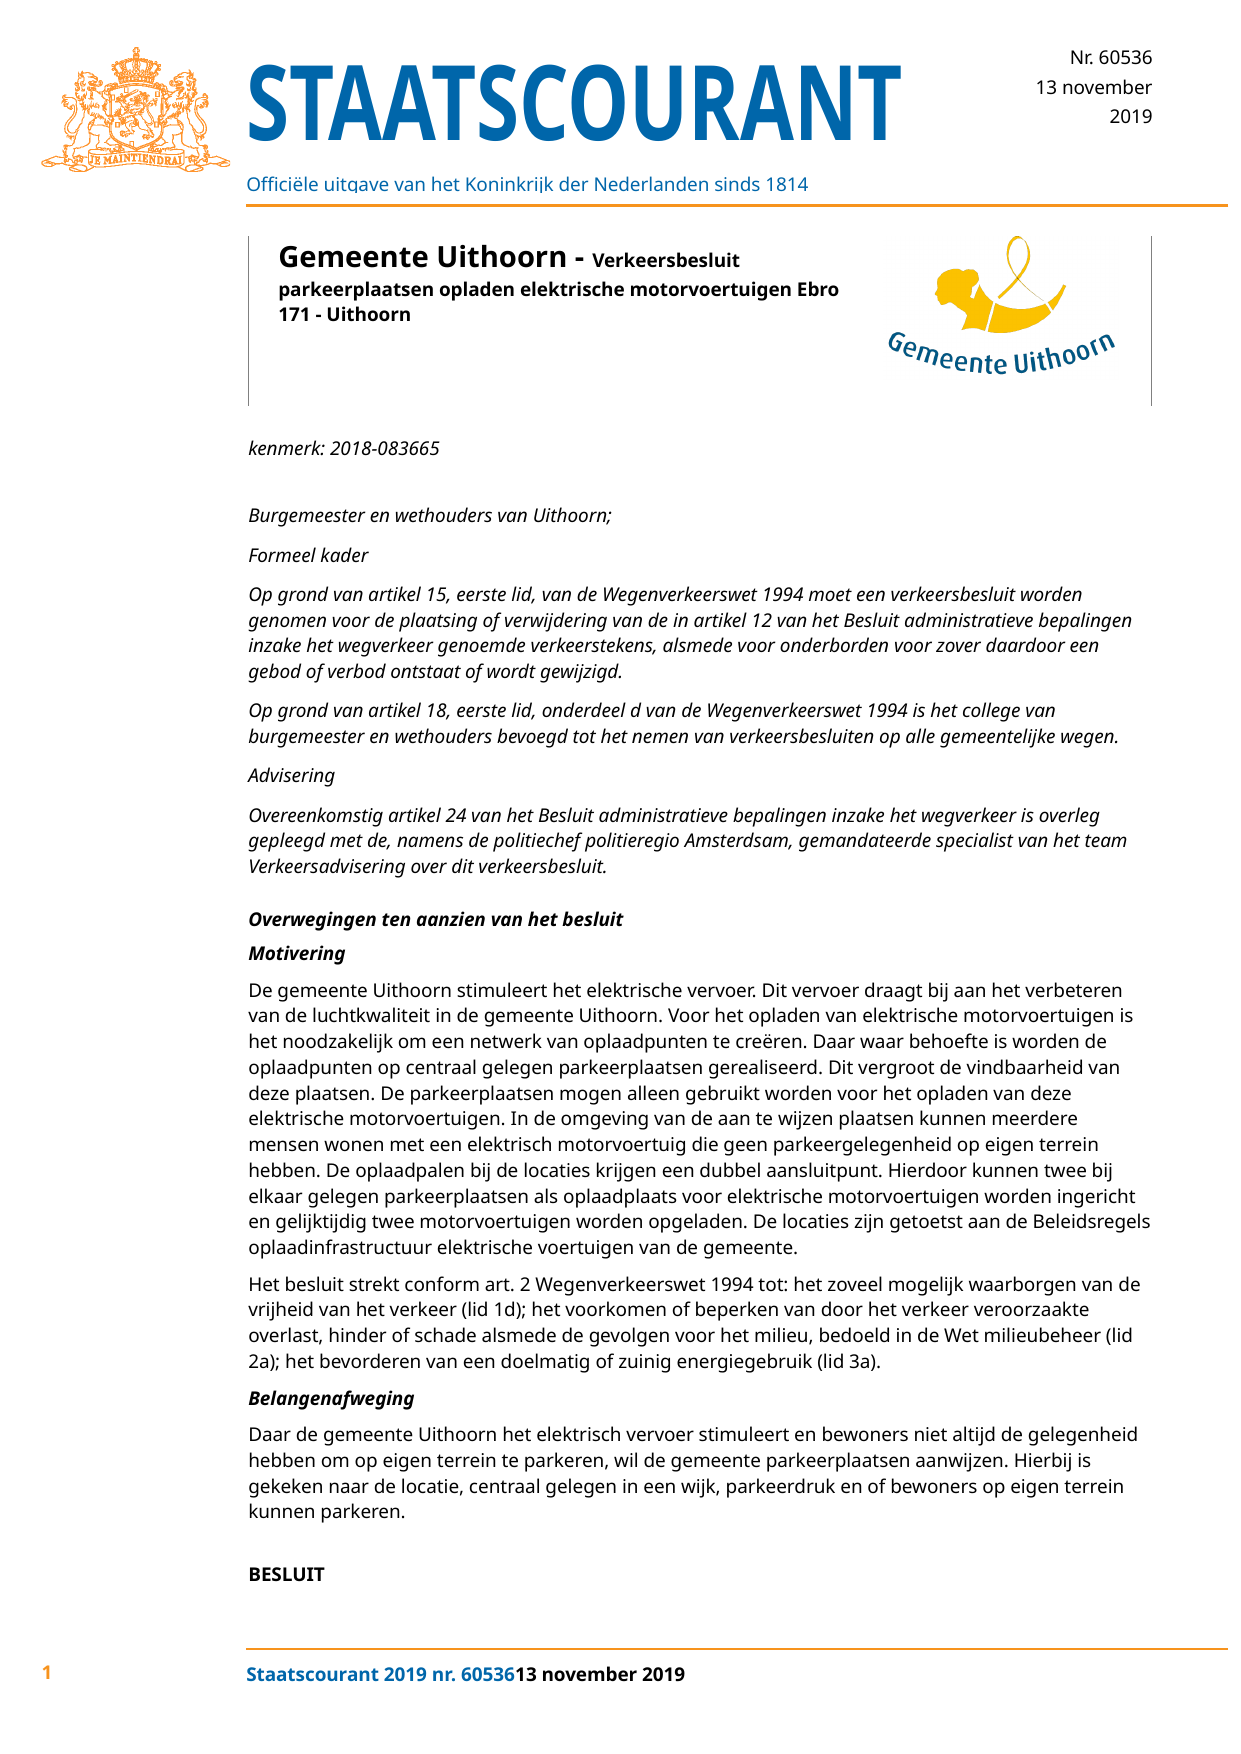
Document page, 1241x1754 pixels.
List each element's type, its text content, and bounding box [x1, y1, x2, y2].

text Op grond van artikel 15, eerste lid, van de Wegenverkeerswet 1994 moet een verkeersbesluit worden genomen voor de plaatsing of verwijdering van de in artikel 12 van het Besluit administratieve bepalingen inzake het wegverkeer genoemde verkeerstekens, alsmede voor onderborden voor zover daardoor een gebod of verbod ontstaat of wordt gewijzigd. [248, 581, 1152, 684]
text BESLUIT [248, 1561, 1152, 1587]
table_header Gemeente Uithoorn - Verkeersbesluit parkeerplaatsen opladen elektrische motorvoertuigen Ebro 171 - Uithoorn [249, 236, 850, 406]
text Burgemeester en wethouders van Uithoorn; [248, 503, 1152, 528]
table_header [850, 236, 1151, 406]
text Overeenkomstig artikel 24 van het Besluit administratieve bepalingen inzake het wegverkeer is overleg gepleegd met de, namens de politiechef politieregio Amsterdsam, gemandateerde specialist van het team Verkeersadvisering over dit verkeersbesluit. [248, 802, 1152, 879]
text Op grond van artikel 18, eerste lid, onderdeel d van de Wegenverkeerswet 1994 is het college van burgemeester en wethouders bevoegd tot het nemen van verkeersbesluiten op alle gemeentelijke wegen. [248, 698, 1152, 749]
text Belangenafweging [248, 1385, 1152, 1411]
picture [882, 236, 1119, 380]
text Formeel kader [248, 542, 1152, 568]
text De gemeente Uithoorn stimuleert het elektrische vervoer. Dit vervoer draagt bij aan het verbeteren van de luchtkwaliteit in de gemeente Uithoorn. Voor het opladen van elektrische motorvoertuigen is het noodzakelijk om een netwerk van oplaadpunten te creëren. Daar waar behoefte is worden de oplaadpunten op centraal gelegen parkeerplaatsen gerealiseerd. Dit vergroot de vindbaarheid van deze plaatsen. De parkeerplaatsen mogen alleen gebruikt worden voor het opladen van deze elektrische motorvoertuigen. In de omgeving van de aan te wijzen plaatsen kunnen meerdere mensen wonen met een elektrisch motorvoertuig die geen parkeergelegenheid op eigen terrein hebben. De oplaadpalen bij de locaties krijgen een dubbel aansluitpunt. Hierdoor kunnen twee bij elkaar gelegen parkeerplaatsen als oplaadplaats voor elektrische motorvoertuigen worden ingericht en gelijktijdig twee motorvoertuigen worden opgeladen. De locaties zijn getoetst aan de Beleidsregels oplaadinfrastructuur elektrische voertuigen van de gemeente. [248, 977, 1152, 1260]
picture [41, 47, 231, 172]
text Het besluit strekt conform art. 2 Wegenverkeerswet 1994 tot: het zoveel mogelijk waarborgen van de vrijheid van het verkeer (lid 1d); het voorkomen of beperken van door het verkeer veroorzaakte overlast, hinder of schade alsmede de gevolgen voor het milieu, bedoeld in de Wet milieubeheer (lid 2a); het bevorderen van een doelmatig of zuinig energiegebruik (lid 3a). [248, 1271, 1152, 1374]
text Advisering [248, 763, 1152, 788]
text Motivering [248, 940, 1152, 966]
text Overwegingen ten aanzien van het besluit [248, 906, 1152, 932]
text kenmerk: 2018-083665 [248, 435, 1152, 461]
text Daar de gemeente Uithoorn het elektrisch vervoer stimuleert en bewoners niet altijd de gelegenheid hebben om op eigen terrein te parkeren, wil de gemeente parkeerplaatsen aanwijzen. Hierbij is gekeken naar de locatie, centraal gelegen in een wijk, parkeerdruk en of bewoners op eigen terrein kunnen parkeren. [248, 1421, 1152, 1524]
